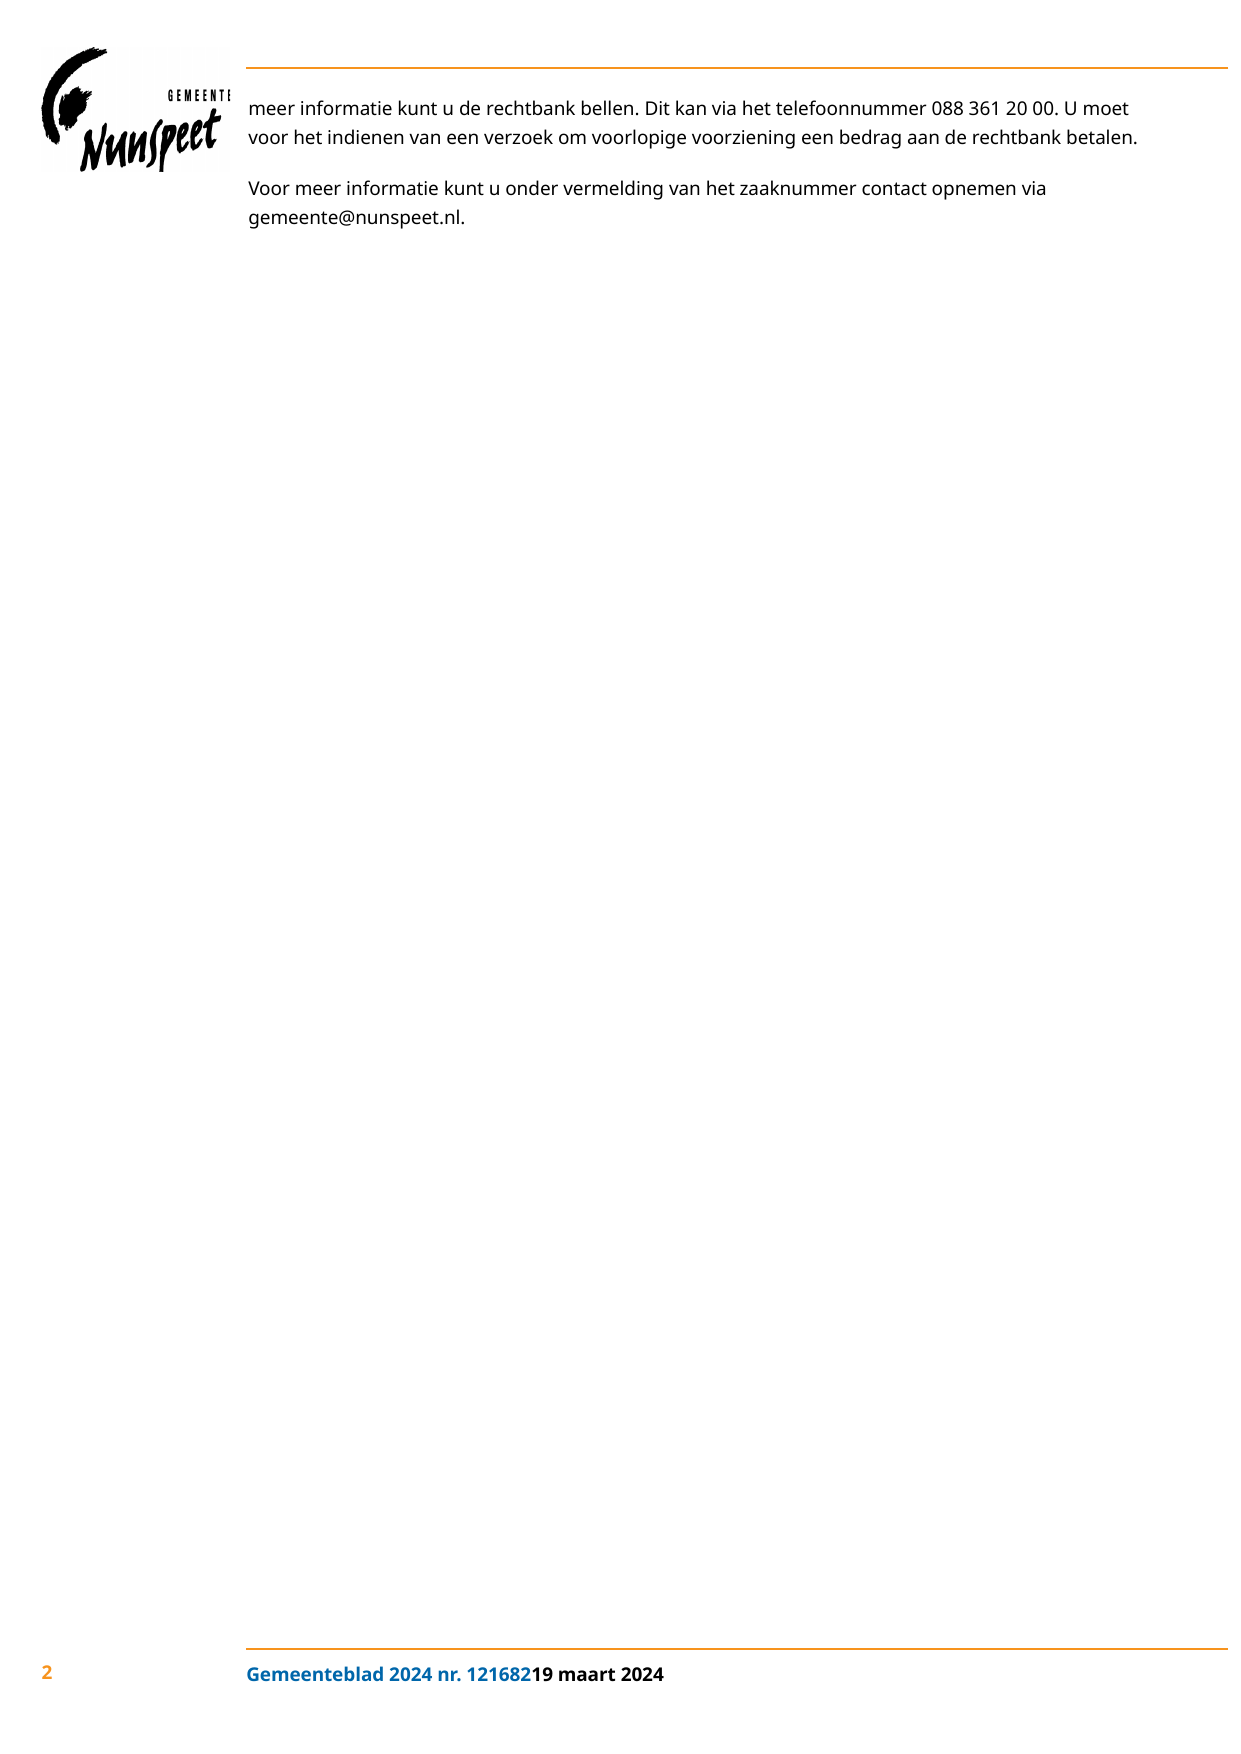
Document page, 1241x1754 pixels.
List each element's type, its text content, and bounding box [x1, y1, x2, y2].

text Voor meer informatie kunt u onder vermelding van het zaaknummer contact opnemen via gemeente@nunspeet.nl. [248, 175, 1152, 230]
text meer informatie kunt u de rechtbank bellen. Dit kan via het telefoonnummer 088 361 20 00. U moet voor het indienen van een verzoek om voorlopige voorziening een bedrag aan de rechtbank betalen. [248, 95, 1152, 150]
picture [41, 47, 231, 172]
